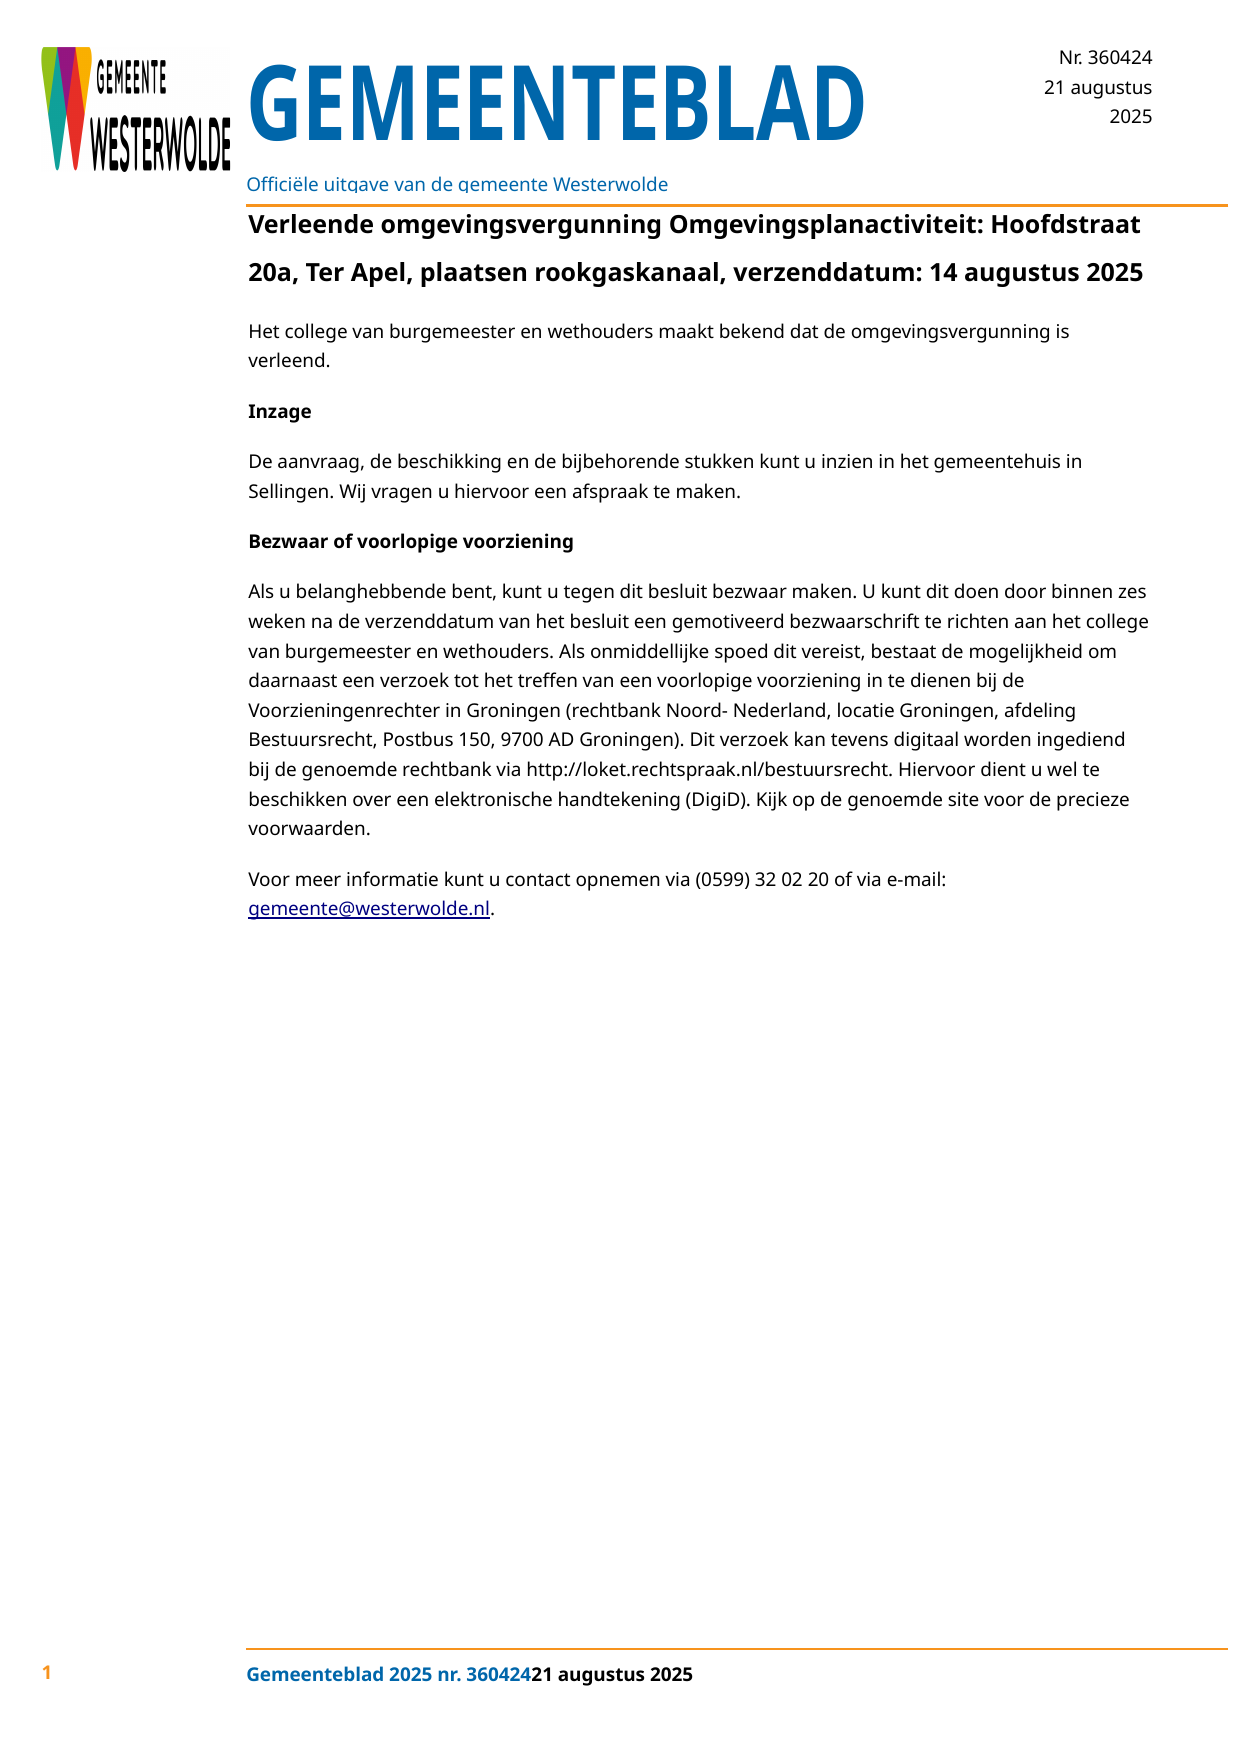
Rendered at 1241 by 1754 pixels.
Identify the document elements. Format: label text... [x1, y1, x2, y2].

text Het college van burgemeester en wethouders maakt bekend dat de omgevingsvergunning is verleend. [248, 318, 1152, 373]
text Als u belanghebbende bent, kunt u tegen dit besluit bezwaar maken. U kunt dit doen door binnen zes weken na de verzenddatum van het besluit een gemotiveerd bezwaarschrift te richten aan het college van burgemeester en wethouders. Als onmiddellijke spoed dit vereist, bestaat de mogelijkheid om daarnaast een verzoek tot het treffen van een voorlopige voorziening in te dienen bij de Voorzieningenrechter in Groningen (rechtbank Noord- Nederland, locatie Groningen, afdeling Bestuursrecht, Postbus 150, 9700 AD Groningen). Dit verzoek kan tevens digitaal worden ingediend bij de genoemde rechtbank via http://loket.rechtspraak.nl/bestuursrecht. Hiervoor dient u wel te beschikken over een elektronische handtekening (DigiD). Kijk op de genoemde site voor de precieze voorwaarden. [248, 579, 1152, 841]
text Voor meer informatie kunt u contact opnemen via (0599) 32 02 20 of via e-mail: gemeente@westerwolde.nl. [248, 866, 1152, 921]
text Inzage [248, 398, 1152, 424]
picture [41, 47, 231, 172]
text De aanvraag, de beschikking en de bijbehorende stukken kunt u inzien in het gemeentehuis in Sellingen. Wij vragen u hiervoor een afspraak te maken. [248, 448, 1152, 504]
text Bezwaar of voorlopige voorziening [248, 528, 1152, 554]
text Verleende omgevingsvergunning Omgevingsplanactiviteit: Hoofdstraat 20a, Ter Apel, plaatsen rookgaskanaal, verzenddatum: 14 augustus 2025 [248, 207, 1152, 288]
